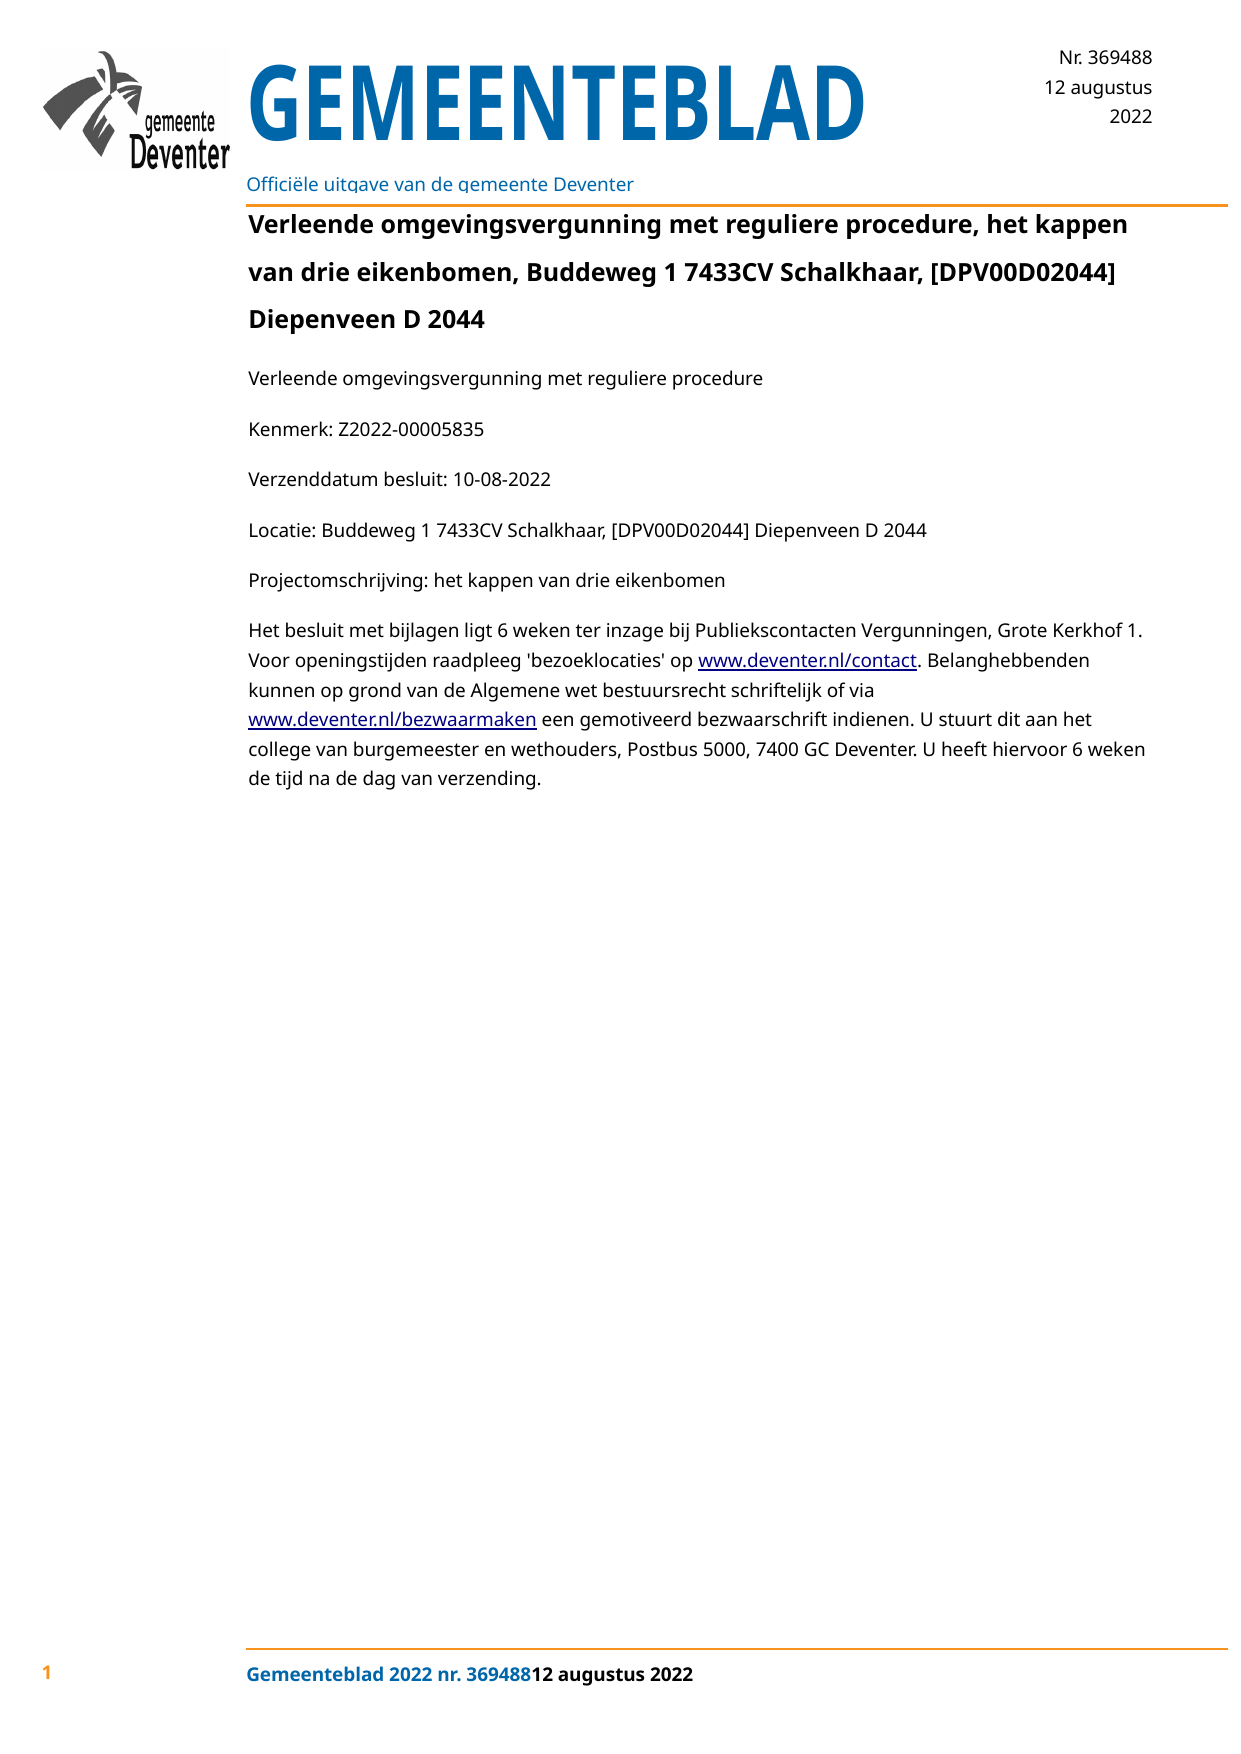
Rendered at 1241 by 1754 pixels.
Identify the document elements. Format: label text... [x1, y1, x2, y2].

text Het besluit met bijlagen ligt 6 weken ter inzage bij Publiekscontacten Vergunningen, Grote Kerkhof 1. Voor openingstijden raadpleeg 'bezoeklocaties' op www.deventer.nl/contact. Belanghebbenden kunnen op grond van de Algemene wet bestuursrecht schriftelijk of via www.deventer.nl/bezwaarmaken een gemotiveerd bezwaarschrift indienen. U stuurt dit aan het college van burgemeester en wethouders, Postbus 5000, 7400 GC Deventer. U heeft hiervoor 6 weken de tijd na de dag van verzending. [248, 618, 1152, 791]
text Verleende omgevingsvergunning met reguliere procedure, het kappen van drie eikenbomen, Buddeweg 1 7433CV Schalkhaar, [DPV00D02044] Diepenveen D 2044 [248, 207, 1152, 336]
text Projectomschrijving: het kappen van drie eikenbomen [248, 567, 1152, 593]
picture [41, 47, 231, 172]
text Kenmerk: Z2022-00005835 [248, 416, 1152, 442]
text Locatie: Buddeweg 1 7433CV Schalkhaar, [DPV00D02044] Diepenveen D 2044 [248, 517, 1152, 542]
text Verzenddatum besluit: 10-08-2022 [248, 466, 1152, 492]
text Verleende omgevingsvergunning met reguliere procedure [248, 366, 1152, 391]
